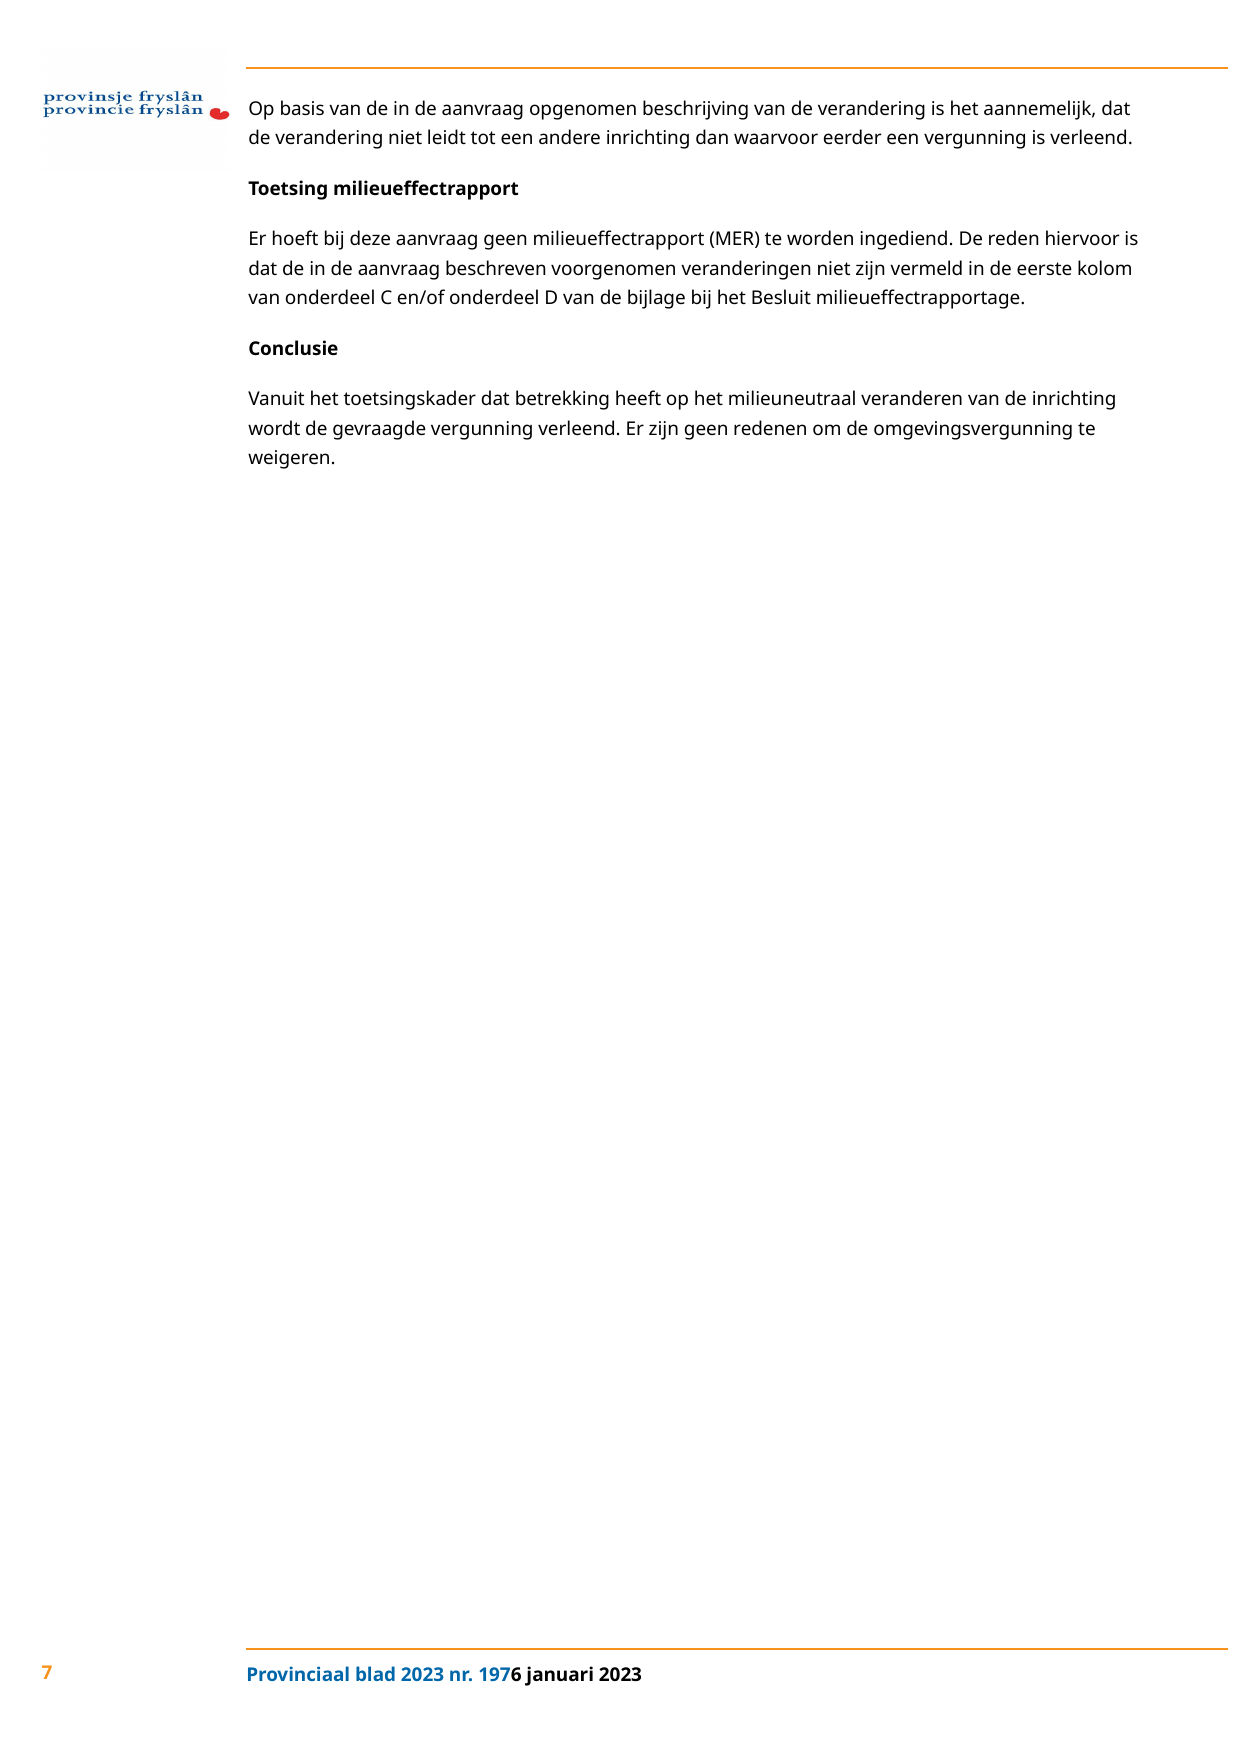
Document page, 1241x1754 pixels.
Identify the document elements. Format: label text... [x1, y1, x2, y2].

text Er hoeft bij deze aanvraag geen milieueffectrapport (MER) te worden ingediend. De reden hiervoor is dat de in de aanvraag beschreven voorgenomen veranderingen niet zijn vermeld in de eerste kolom van onderdeel C en/of onderdeel D van de bijlage bij het Besluit milieueffectrapportage. [248, 225, 1152, 310]
text Vanuit het toetsingskader dat betrekking heeft op het milieuneutraal veranderen van de inrichting wordt de gevraagde vergunning verleend. Er zijn geen redenen om de omgevingsvergunning te weigeren. [248, 385, 1152, 470]
text Toetsing milieueffectrapport [248, 175, 1152, 201]
text Op basis van de in de aanvraag opgenomen beschrijving van de verandering is het aannemelijk, dat de verandering niet leidt tot een andere inrichting dan waarvoor eerder een vergunning is verleend. [248, 95, 1152, 150]
text Conclusie [248, 335, 1152, 361]
picture [41, 47, 231, 172]
